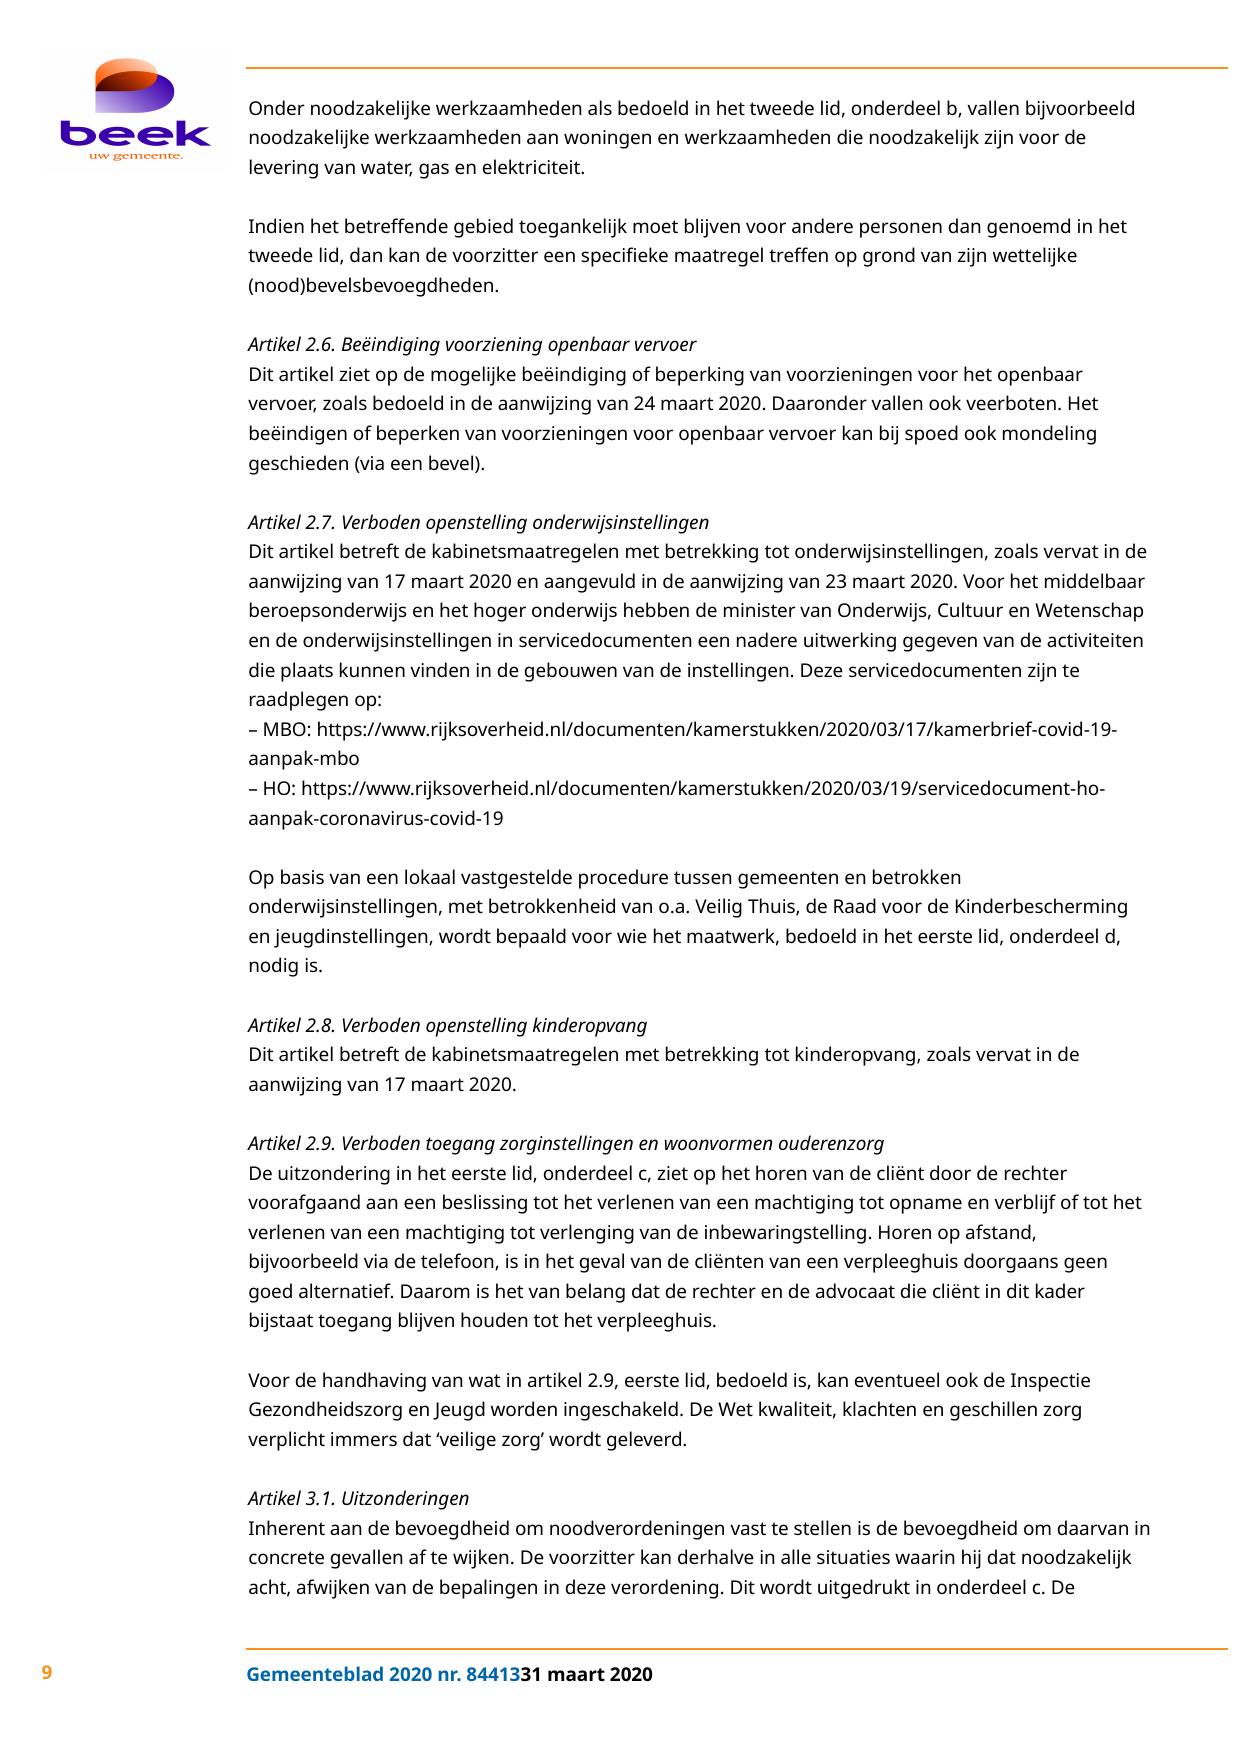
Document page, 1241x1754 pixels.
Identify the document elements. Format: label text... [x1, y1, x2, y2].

text – MBO: https://www.rijksoverheid.nl/documenten/kamerstukken/2020/03/17/kamerbrief-covid-19-aanpak-mbo [248, 716, 1152, 771]
text Artikel 2.9. Verboden toegang zorginstellingen en woonvormen ouderenzorg [248, 1130, 1152, 1156]
text Dit artikel ziet op de mogelijke beëindiging of beperking van voorzieningen voor het openbaar vervoer, zoals bedoeld in de aanwijzing van 24 maart 2020. Daaronder vallen ook veerboten. Het beëindigen of beperken van voorzieningen voor openbaar vervoer kan bij spoed ook mondeling geschieden (via een bevel). [248, 361, 1152, 476]
picture [41, 47, 231, 172]
text Artikel 3.1. Uitzonderingen [248, 1485, 1152, 1511]
text Artikel 2.6. Beëindiging voorziening openbaar vervoer [248, 331, 1152, 357]
text Dit artikel betreft de kabinetsmaatregelen met betrekking tot kinderopvang, zoals vervat in de aanwijzing van 17 maart 2020. [248, 1041, 1152, 1097]
text Inherent aan de bevoegdheid om noodverordeningen vast te stellen is de bevoegdheid om daarvan in concrete gevallen af te wijken. De voorzitter kan derhalve in alle situaties waarin hij dat noodzakelijk acht, afwijken van de bepalingen in deze verordening. Dit wordt uitgedrukt in onderdeel c. De [248, 1515, 1152, 1600]
text Op basis van een lokaal vastgestelde procedure tussen gemeenten en betrokken onderwijsinstellingen, met betrokkenheid van o.a. Veilig Thuis, de Raad voor de Kinderbescherming en jeugdinstellingen, wordt bepaald voor wie het maatwerk, bedoeld in het eerste lid, onderdeel d, nodig is. [248, 864, 1152, 978]
text – HO: https://www.rijksoverheid.nl/documenten/kamerstukken/2020/03/19/servicedocument-ho-aanpak-coronavirus-covid-19 [248, 775, 1152, 831]
text Artikel 2.7. Verboden openstelling onderwijsinstellingen [248, 509, 1152, 535]
text Voor de handhaving van wat in artikel 2.9, eerste lid, bedoeld is, kan eventueel ook de Inspectie Gezondheidszorg en Jeugd worden ingeschakeld. De Wet kwaliteit, klachten en geschillen zorg verplicht immers dat ‘veilige zorg’ wordt geleverd. [248, 1367, 1152, 1452]
text Onder noodzakelijke werkzaamheden als bedoeld in het tweede lid, onderdeel b, vallen bijvoorbeeld noodzakelijke werkzaamheden aan woningen en werkzaamheden die noodzakelijk zijn voor de levering van water, gas en elektriciteit. [248, 95, 1152, 180]
text De uitzondering in het eerste lid, onderdeel c, ziet op het horen van de cliënt door de rechter voorafgaand aan een beslissing tot het verlenen van een machtiging tot opname en verblijf of tot het verlenen van een machtiging tot verlenging van de inbewaringstelling. Horen op afstand, bijvoorbeeld via de telefoon, is in het geval van de cliënten van een verpleeghuis doorgaans geen goed alternatief. Daarom is het van belang dat de rechter en de advocaat die cliënt in dit kader bijstaat toegang blijven houden tot het verpleeghuis. [248, 1160, 1152, 1333]
text Dit artikel betreft de kabinetsmaatregelen met betrekking tot onderwijsinstellingen, zoals vervat in de aanwijzing van 17 maart 2020 en aangevuld in de aanwijzing van 23 maart 2020. Voor het middelbaar beroepsonderwijs en het hoger onderwijs hebben de minister van Onderwijs, Cultuur en Wetenschap en de onderwijsinstellingen in servicedocumenten een nadere uitwerking gegeven van de activiteiten die plaats kunnen vinden in de gebouwen van de instellingen. Deze servicedocumenten zijn te raadplegen op: [248, 538, 1152, 712]
text Indien het betreffende gebied toegankelijk moet blijven voor andere personen dan genoemd in het tweede lid, dan kan de voorzitter een specifieke maatregel treffen op grond van zijn wettelijke (nood)bevelsbevoegdheden. [248, 213, 1152, 298]
text Artikel 2.8. Verboden openstelling kinderopvang [248, 1012, 1152, 1038]
